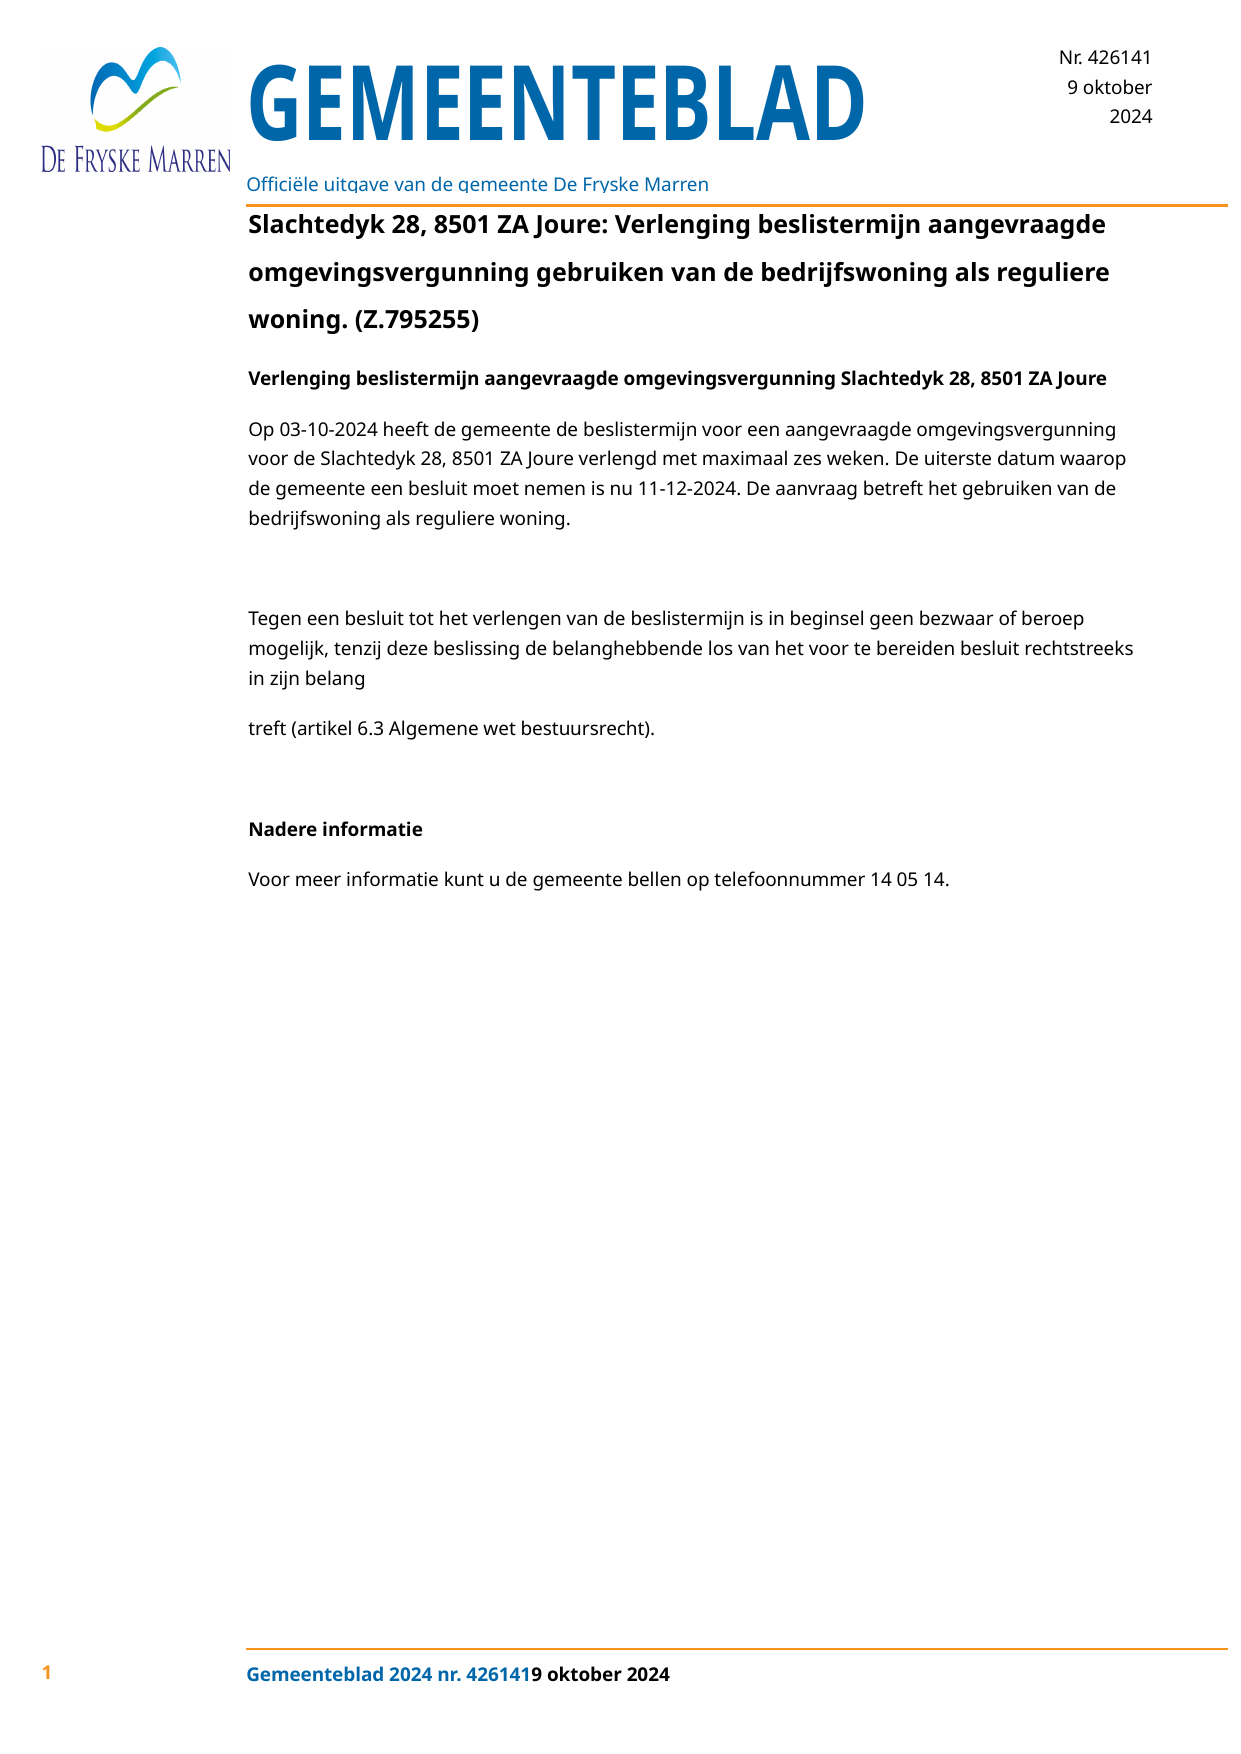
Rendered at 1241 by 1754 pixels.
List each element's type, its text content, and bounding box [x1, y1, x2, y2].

text Tegen een besluit tot het verlengen van de beslistermijn is in beginsel geen bezwaar of beroep mogelijk, tenzij deze beslissing de belanghebbende los van het voor te bereiden besluit rechtstreeks in zijn belang [248, 606, 1152, 690]
text Voor meer informatie kunt u de gemeente bellen op telefoonnummer 14 05 14. [248, 866, 1152, 892]
text Op 03-10-2024 heeft de gemeente de beslistermijn voor een aangevraagde omgevingsvergunning voor de Slachtedyk 28, 8501 ZA Joure verlengd met maximaal zes weken. De uiterste datum waarop de gemeente een besluit moet nemen is nu 11-12-2024. De aanvraag betreft het gebruiken van de bedrijfswoning als reguliere woning. [248, 416, 1152, 530]
text Verlenging beslistermijn aangevraagde omgevingsvergunning Slachtedyk 28, 8501 ZA Joure [248, 366, 1152, 391]
text treft (artikel 6.3 Algemene wet bestuursrecht). [248, 715, 1152, 741]
text Slachtedyk 28, 8501 ZA Joure: Verlenging beslistermijn aangevraagde omgevingsvergunning gebruiken van de bedrijfswoning als reguliere woning. (Z.795255) [248, 207, 1152, 336]
picture [41, 47, 231, 172]
text Nadere informatie [248, 816, 1152, 842]
